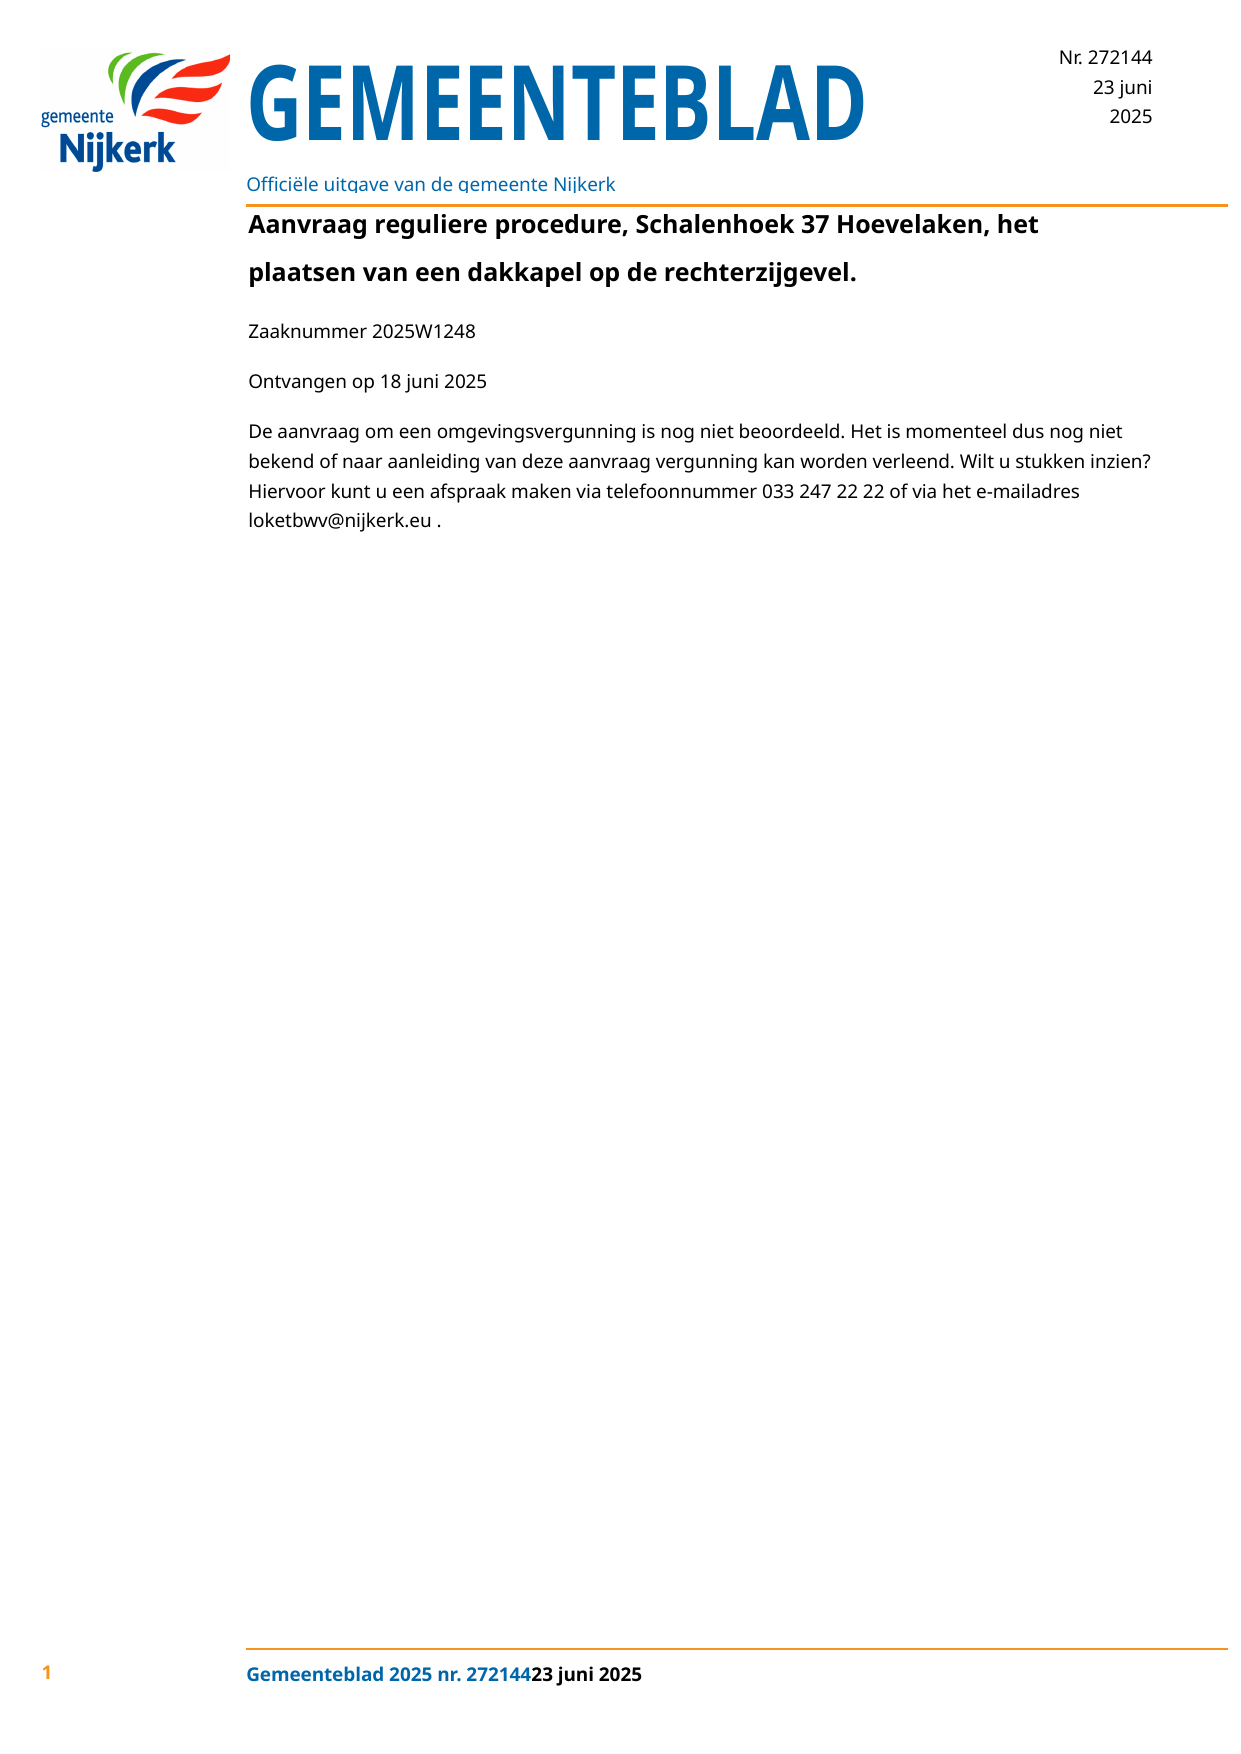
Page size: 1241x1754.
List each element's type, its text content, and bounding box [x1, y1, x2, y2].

text De aanvraag om een omgevingsvergunning is nog niet beoordeeld. Het is momenteel dus nog niet bekend of naar aanleiding van deze aanvraag vergunning kan worden verleend. Wilt u stukken inzien? Hiervoor kunt u een afspraak maken via telefoonnummer 033 247 22 22 of via het e-mailadres loketbwv@nijkerk.eu . [248, 419, 1152, 533]
text Ontvangen op 18 juni 2025 [248, 368, 1152, 394]
text Aanvraag reguliere procedure, Schalenhoek 37 Hoevelaken, het plaatsen van een dakkapel op de rechterzijgevel. [248, 207, 1152, 288]
picture [41, 47, 231, 172]
text Zaaknummer 2025W1248 [248, 318, 1152, 344]
